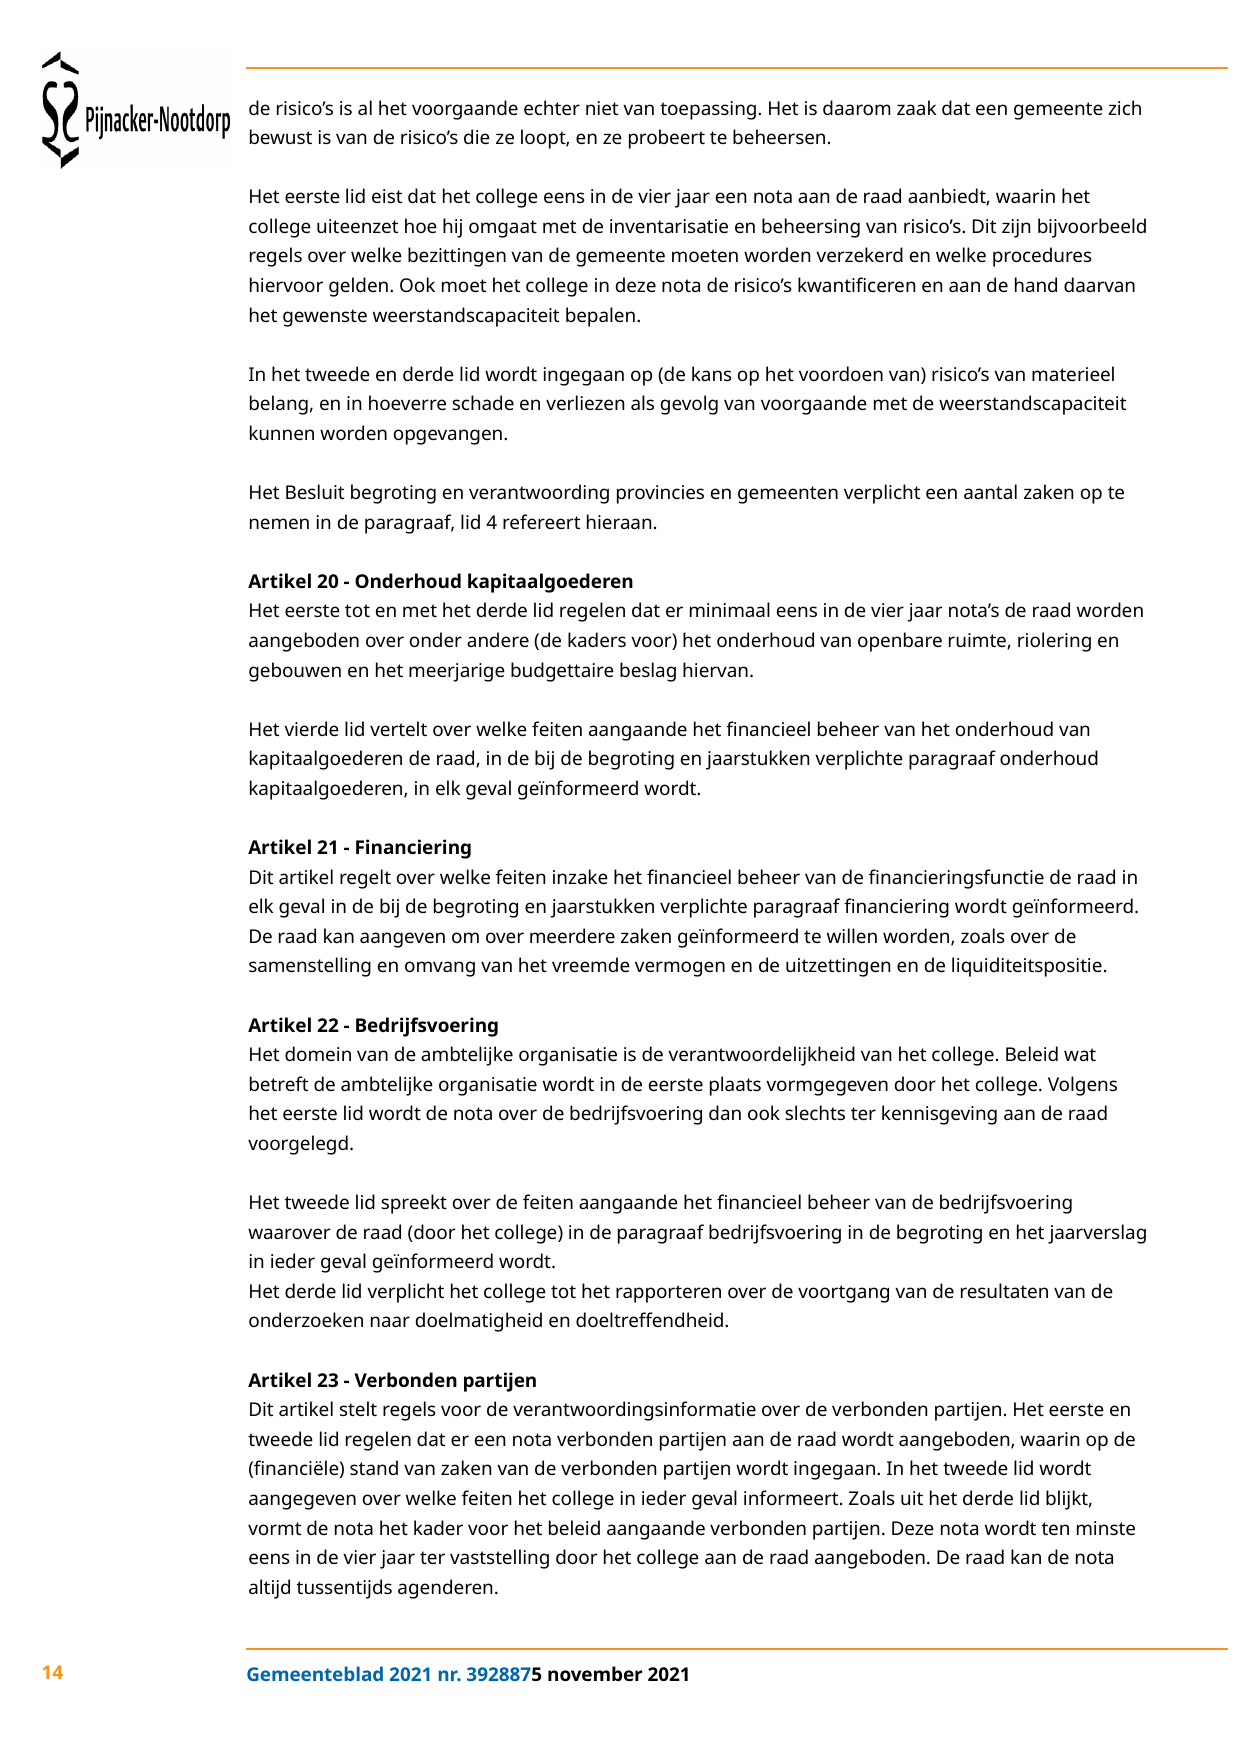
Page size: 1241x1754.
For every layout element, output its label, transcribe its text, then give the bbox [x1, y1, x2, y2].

text Het tweede lid spreekt over de feiten aangaande het financieel beheer van de bedrijfsvoering waarover de raad (door het college) in de paragraaf bedrijfsvoering in de begroting en het jaarverslag in ieder geval geïnformeerd wordt. [248, 1189, 1152, 1274]
text Artikel 23 - Verbonden partijen [248, 1367, 1152, 1393]
text de risico’s is al het voorgaande echter niet van toepassing. Het is daarom zaak dat een gemeente zich bewust is van de risico’s die ze loopt, en ze probeert te beheersen. [248, 95, 1152, 150]
text Het eerste lid eist dat het college eens in de vier jaar een nota aan de raad aanbiedt, waarin het college uiteenzet hoe hij omgaat met de inventarisatie en beheersing van risico’s. Dit zijn bijvoorbeeld regels over welke bezittingen van de gemeente moeten worden verzekerd en welke procedures hiervoor gelden. Ook moet het college in deze nota de risico’s kwantificeren en aan de hand daarvan het gewenste weerstandscapaciteit bepalen. [248, 183, 1152, 328]
text Artikel 22 - Bedrijfsvoering [248, 1012, 1152, 1038]
text In het tweede en derde lid wordt ingegaan op (de kans op het voordoen van) risico’s van materieel belang, en in hoeverre schade en verliezen als gevolg van voorgaande met de weerstandscapaciteit kunnen worden opgevangen. [248, 361, 1152, 446]
text Artikel 20 - Onderhoud kapitaalgoederen [248, 568, 1152, 594]
text Het vierde lid vertelt over welke feiten aangaande het financieel beheer van het onderhoud van kapitaalgoederen de raad, in de bij de begroting en jaarstukken verplichte paragraaf onderhoud kapitaalgoederen, in elk geval geïnformeerd wordt. [248, 716, 1152, 801]
picture [41, 47, 231, 172]
text Dit artikel regelt over welke feiten inzake het financieel beheer van de financieringsfunctie de raad in elk geval in de bij de begroting en jaarstukken verplichte paragraaf financiering wordt geïnformeerd. De raad kan aangeven om over meerdere zaken geïnformeerd te willen worden, zoals over de samenstelling en omvang van het vreemde vermogen en de uitzettingen en de liquiditeitspositie. [248, 864, 1152, 978]
text Het derde lid verplicht het college tot het rapporteren over de voortgang van de resultaten van de onderzoeken naar doelmatigheid en doeltreffendheid. [248, 1278, 1152, 1333]
text Het Besluit begroting en verantwoording provincies en gemeenten verplicht een aantal zaken op te nemen in de paragraaf, lid 4 refereert hieraan. [248, 479, 1152, 535]
text Artikel 21 - Financiering [248, 834, 1152, 860]
text Dit artikel stelt regels voor de verantwoordingsinformatie over de verbonden partijen. Het eerste en tweede lid regelen dat er een nota verbonden partijen aan de raad wordt aangeboden, waarin op de (financiële) stand van zaken van de verbonden partijen wordt ingegaan. In het tweede lid wordt aangegeven over welke feiten het college in ieder geval informeert. Zoals uit het derde lid blijkt, vormt de nota het kader voor het beleid aangaande verbonden partijen. Deze nota wordt ten minste eens in de vier jaar ter vaststelling door het college aan de raad aangeboden. De raad kan de nota altijd tussentijds agenderen. [248, 1396, 1152, 1600]
text Het domein van de ambtelijke organisatie is de verantwoordelijkheid van het college. Beleid wat betreft de ambtelijke organisatie wordt in de eerste plaats vormgegeven door het college. Volgens het eerste lid wordt de nota over de bedrijfsvoering dan ook slechts ter kennisgeving aan de raad voorgelegd. [248, 1041, 1152, 1156]
text Het eerste tot en met het derde lid regelen dat er minimaal eens in de vier jaar nota’s de raad worden aangeboden over onder andere (de kaders voor) het onderhoud van openbare ruimte, riolering en gebouwen en het meerjarige budgettaire beslag hiervan. [248, 598, 1152, 683]
